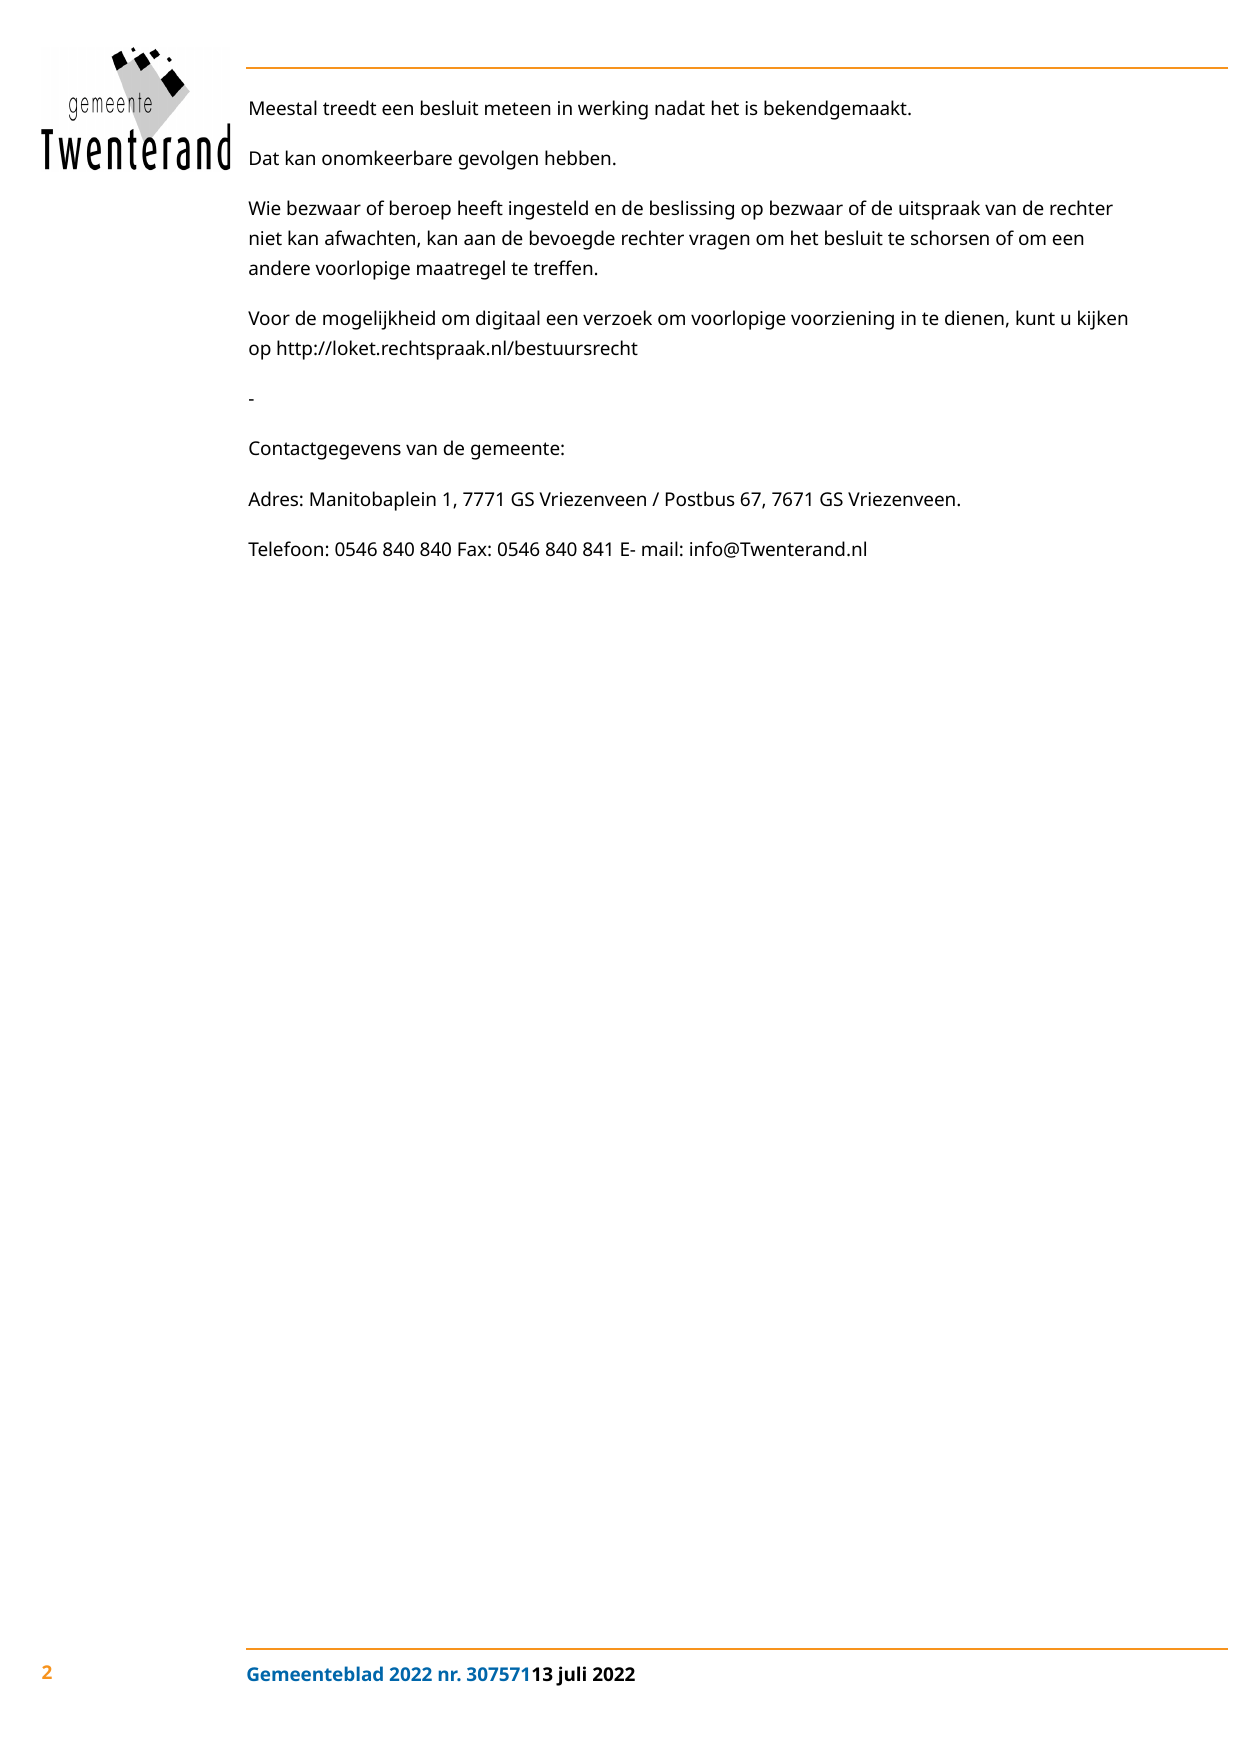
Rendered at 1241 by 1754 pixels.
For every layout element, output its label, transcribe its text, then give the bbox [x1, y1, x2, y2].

text Wie bezwaar of beroep heeft ingesteld en de beslissing op bezwaar of de uitspraak van de rechter niet kan afwachten, kan aan de bevoegde rechter vragen om het besluit te schorsen of om een andere voorlopige maatregel te treffen. [248, 196, 1152, 281]
text Dat kan onomkeerbare gevolgen hebben. [248, 145, 1152, 171]
text Contactgegevens van de gemeente: [248, 436, 1152, 461]
text - [248, 385, 1152, 411]
text Telefoon: 0546 840 840 Fax: 0546 840 841 E- mail: info@Twenterand.nl [248, 536, 1152, 562]
text Voor de mogelijkheid om digitaal een verzoek om voorlopige voorziening in te dienen, kunt u kijken op http://loket.rechtspraak.nl/bestuursrecht [248, 305, 1152, 361]
picture [41, 47, 231, 172]
text Meestal treedt een besluit meteen in werking nadat het is bekendgemaakt. [248, 95, 1152, 121]
text Adres: Manitobaplein 1, 7771 GS Vriezenveen / Postbus 67, 7671 GS Vriezenveen. [248, 486, 1152, 512]
